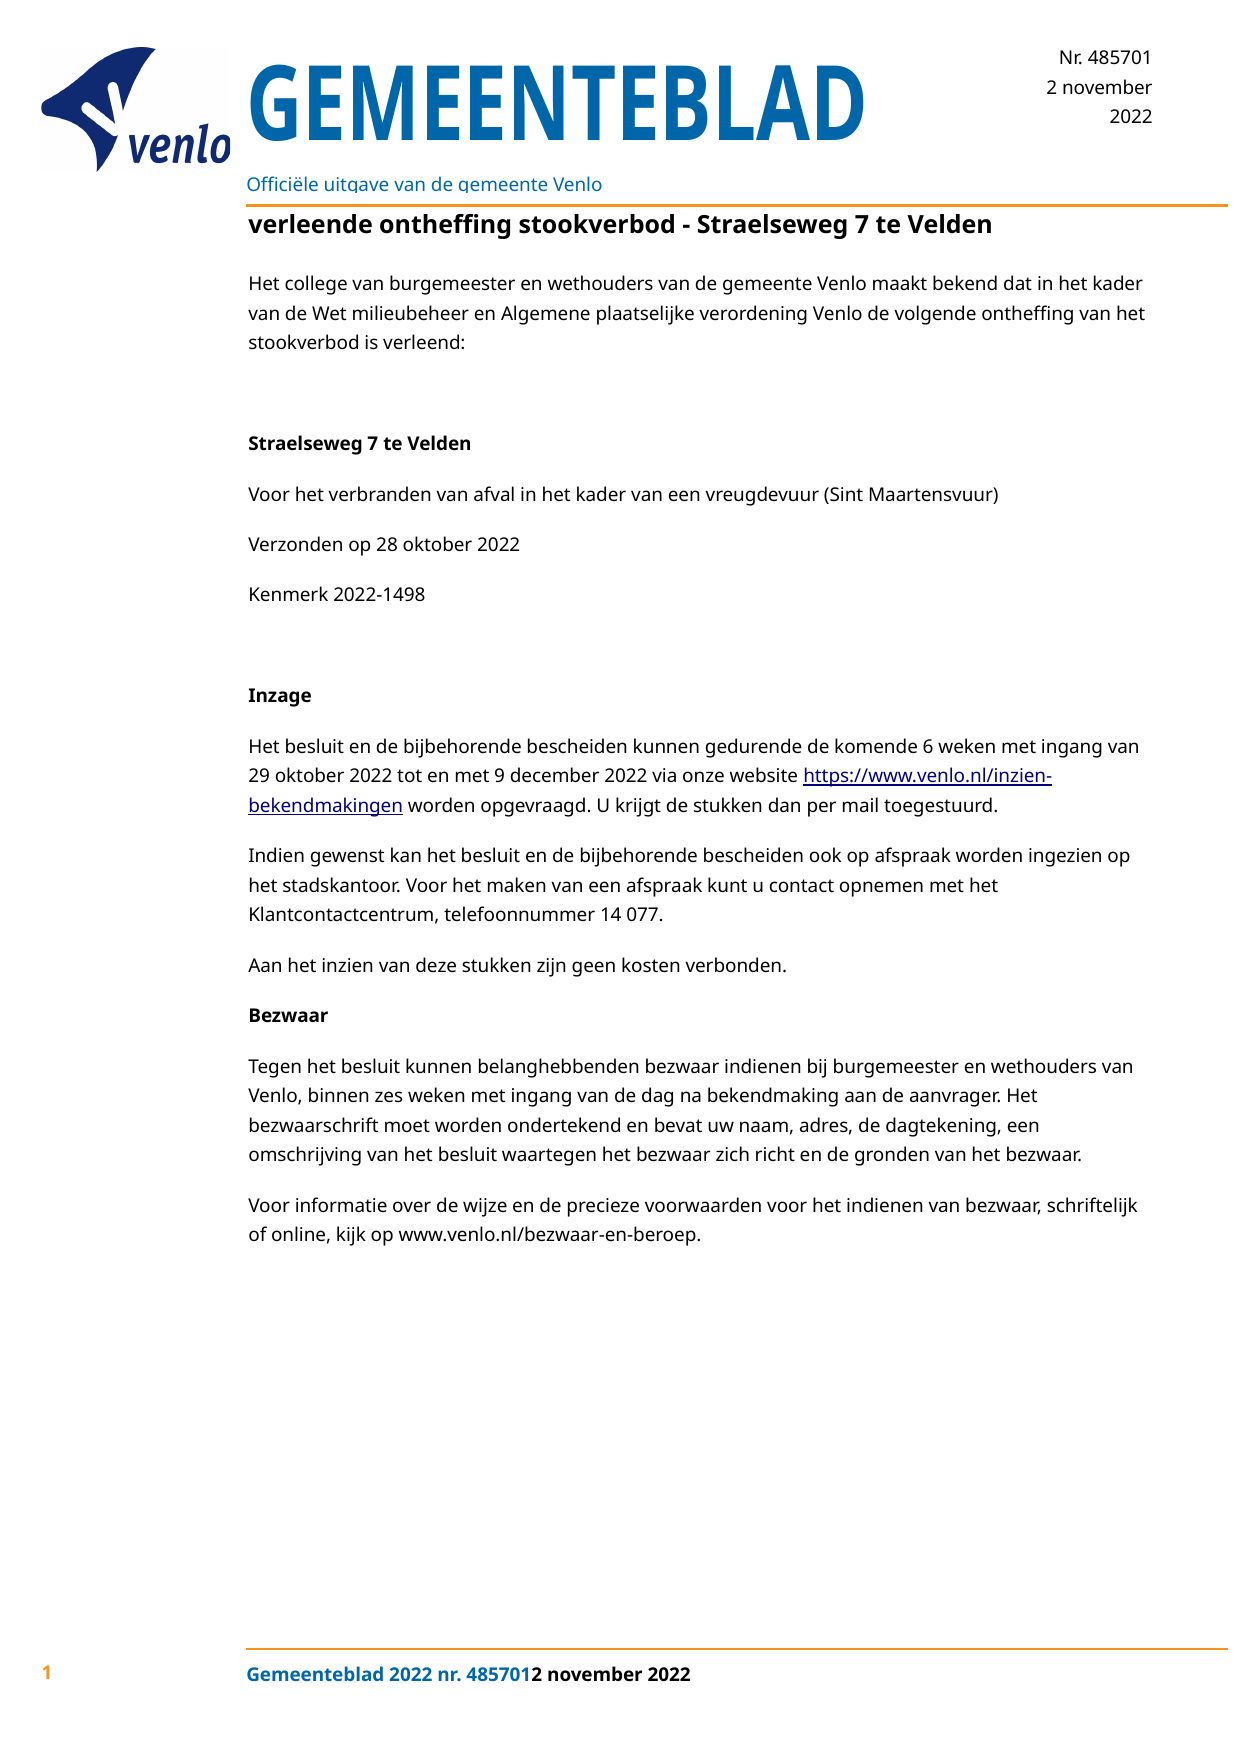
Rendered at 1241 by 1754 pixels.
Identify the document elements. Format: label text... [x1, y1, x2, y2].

text Kenmerk 2022-1498 [248, 582, 1152, 607]
picture [41, 47, 231, 172]
text Straelseweg 7 te Velden [248, 430, 1152, 456]
text Tegen het besluit kunnen belanghebbenden bezwaar indienen bij burgemeester en wethouders van Venlo, binnen zes weken met ingang van de dag na bekendmaking aan de aanvrager. Het bezwaarschrift moet worden ondertekend en bevat uw naam, adres, de dagtekening, een omschrijving van het besluit waartegen het bezwaar zich richt en de gronden van het bezwaar. [248, 1053, 1152, 1167]
text verleende ontheffing stookverbod - Straelseweg 7 te Velden [248, 207, 1152, 241]
text Het college van burgemeester en wethouders van de gemeente Venlo maakt bekend dat in het kader van de Wet milieubeheer en Algemene plaatselijke verordening Venlo de volgende ontheffing van het stookverbod is verleend: [248, 270, 1152, 355]
text Aan het inzien van deze stukken zijn geen kosten verbonden. [248, 952, 1152, 978]
text Verzonden op 28 oktober 2022 [248, 531, 1152, 557]
text Het besluit en de bijbehorende bescheiden kunnen gedurende de komende 6 weken met ingang van 29 oktober 2022 tot en met 9 december 2022 via onze website https://www.venlo.nl/inzien-bekendmakingen worden opgevraagd. U krijgt de stukken dan per mail toegestuurd. [248, 733, 1152, 818]
text Inzage [248, 682, 1152, 708]
text Voor het verbranden van afval in het kader van een vreugdevuur (Sint Maartensvuur) [248, 481, 1152, 506]
text Bezwaar [248, 1002, 1152, 1028]
text Indien gewenst kan het besluit en de bijbehorende bescheiden ook op afspraak worden ingezien op het stadskantoor. Voor het maken van een afspraak kunt u contact opnemen met het Klantcontactcentrum, telefoonnummer 14 077. [248, 842, 1152, 927]
text Voor informatie over de wijze en de precieze voorwaarden voor het indienen van bezwaar, schriftelijk of online, kijk op www.venlo.nl/bezwaar-en-beroep. [248, 1192, 1152, 1247]
